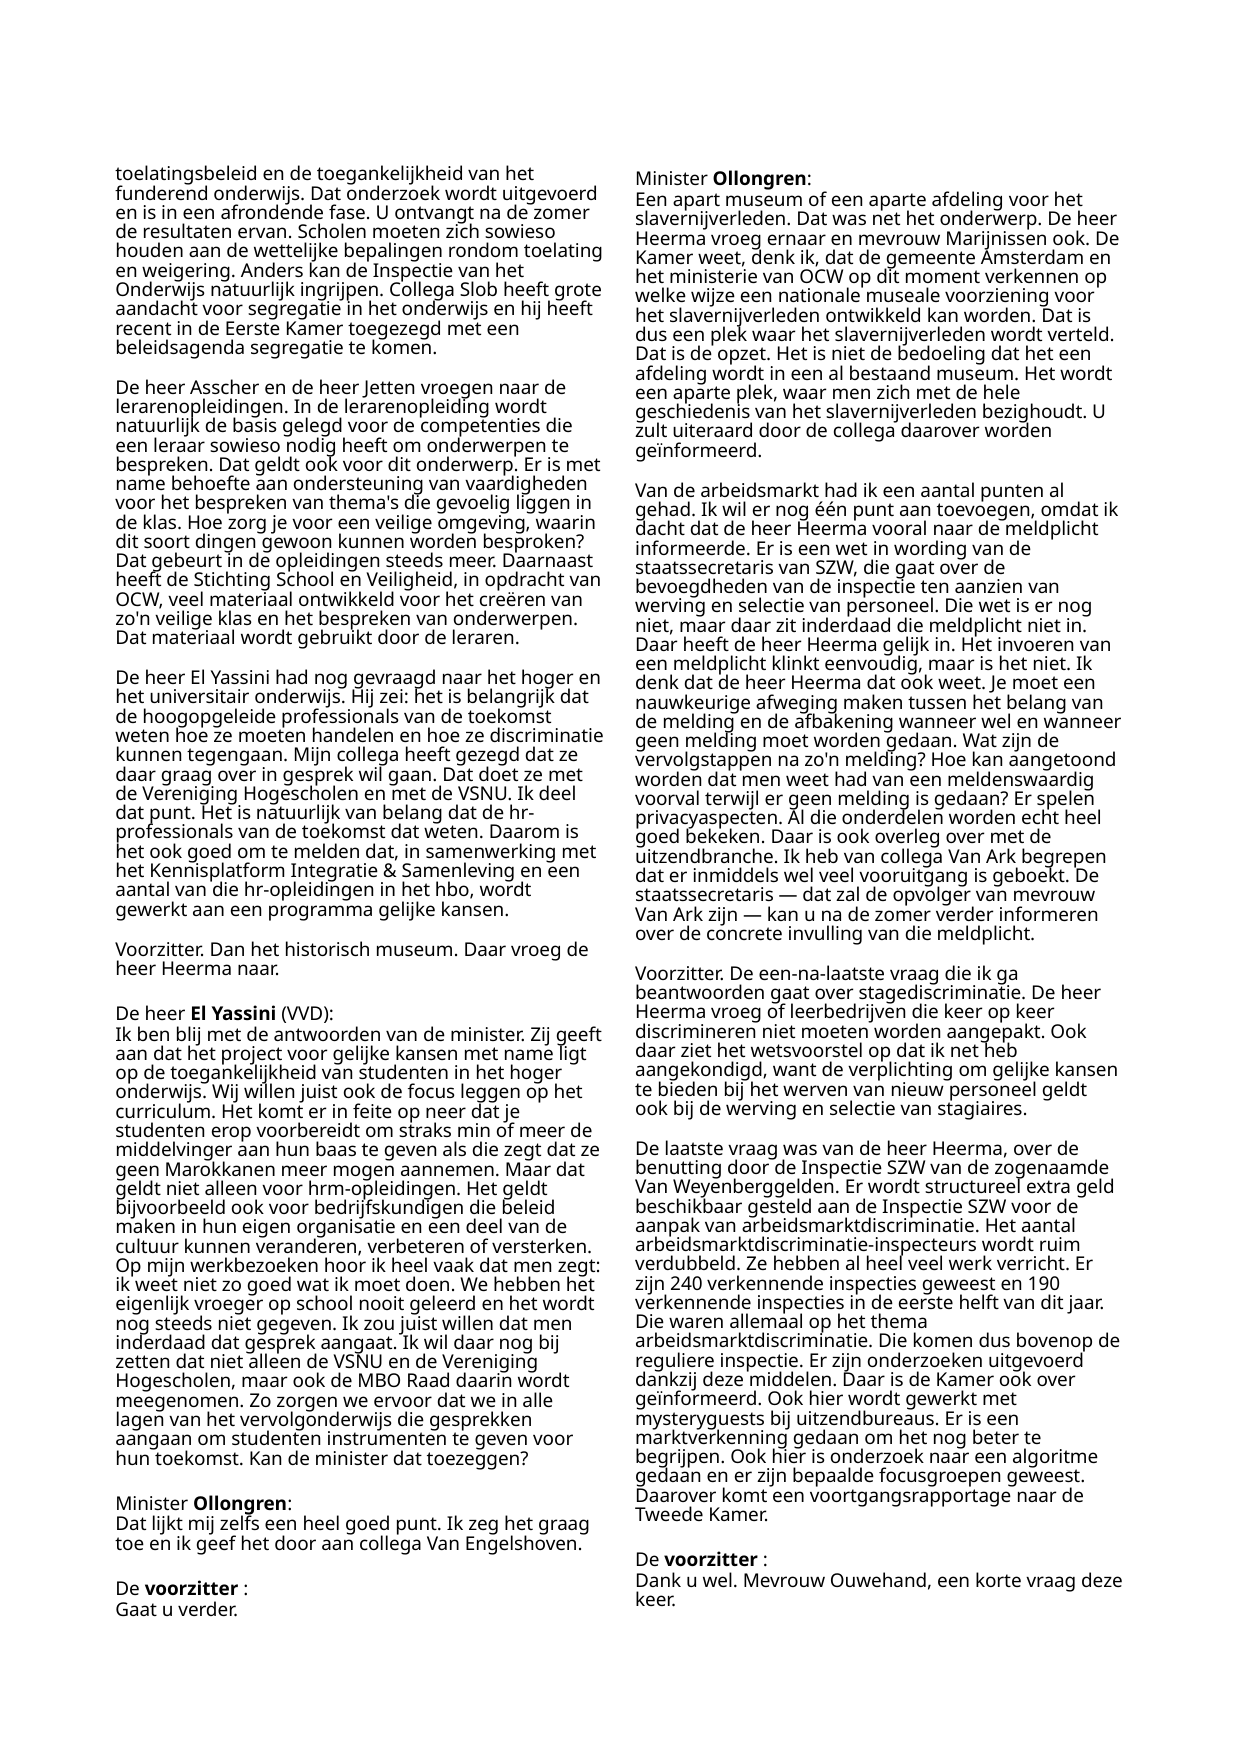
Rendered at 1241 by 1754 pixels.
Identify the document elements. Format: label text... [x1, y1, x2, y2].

text Dank u wel. Mevrouw Ouwehand, een korte vraag deze keer. [635, 1572, 1125, 1610]
text De heer El Yassini had nog gevraagd naar het hoger en het universitair onderwijs. Hij zei: het is belangrijk dat de hoogopgeleide professionals van de toekomst weten hoe ze moeten handelen en hoe ze discriminatie kunnen tegengaan. Mijn collega heeft gezegd dat ze daar graag over in gesprek wil gaan. Dat doet ze met de Vereniging Hogescholen en met de VSNU. Ik deel dat punt. Het is natuurlijk van belang dat de hr-professionals van de toekomst dat weten. Daarom is het ook goed om te melden dat, in samenwerking met het Kennisplatform Integratie & Samenleving en een aantal van die hr-opleidingen in het hbo, wordt gewerkt aan een programma gelijke kansen. [115, 669, 605, 920]
text Voorzitter. Dan het historisch museum. Daar vroeg de heer Heerma naar. [115, 941, 605, 979]
text toelatingsbeleid en de toegankelijkheid van het funderend onderwijs. Dat onderzoek wordt uitgevoerd en is in een afrondende fase. U ontvangt na de zomer de resultaten ervan. Scholen moeten zich sowieso houden aan de wettelijke bepalingen rondom toelating en weigering. Anders kan de Inspectie van het Onderwijs natuurlijk ingrijpen. Collega Slob heeft grote aandacht voor segregatie in het onderwijs en hij heeft recent in de Eerste Kamer toegezegd met een beleidsagenda segregatie te komen. [115, 165, 605, 358]
text De voorzitter : [115, 1575, 605, 1601]
text Minister Ollongren: [115, 1490, 605, 1515]
text De voorzitter : [635, 1546, 1125, 1572]
text De heer Asscher en de heer Jetten vroegen naar de lerarenopleidingen. In de lerarenopleiding wordt natuurlijk de basis gelegd voor de competenties die een leraar sowieso nodig heeft om onderwerpen te bespreken. Dat geldt ook voor dit onderwerp. Er is met name behoefte aan ondersteuning van vaardigheden voor het bespreken van thema's die gevoelig liggen in de klas. Hoe zorg je voor een veilige omgeving, waarin dit soort dingen gewoon kunnen worden besproken? Dat gebeurt in de opleidingen steeds meer. Daarnaast heeft de Stichting School en Veiligheid, in opdracht van OCW, veel materiaal ontwikkeld voor het creëren van zo'n veilige klas en het bespreken van onderwerpen. Dat materiaal wordt gebruikt door de leraren. [115, 379, 605, 648]
text Ik ben blij met de antwoorden van de minister. Zij geeft aan dat het project voor gelijke kansen met name ligt op de toegankelijkheid van studenten in het hoger onderwijs. Wij willen juist ook de focus leggen op het curriculum. Het komt er in feite op neer dat je studenten erop voorbereidt om straks min of meer de middelvinger aan hun baas te geven als die zegt dat ze geen Marokkanen meer mogen aannemen. Maar dat geldt niet alleen voor hrm-opleidingen. Het geldt bijvoorbeeld ook voor bedrijfskundigen die beleid maken in hun eigen organisatie en een deel van de cultuur kunnen veranderen, verbeteren of versterken. Op mijn werkbezoeken hoor ik heel vaak dat men zegt: ik weet niet zo goed wat ik moet doen. We hebben het eigenlijk vroeger op school nooit geleerd en het wordt nog steeds niet gegeven. Ik zou juist willen dat men inderdaad dat gesprek aangaat. Ik wil daar nog bij zetten dat niet alleen de VSNU en de Vereniging Hogescholen, maar ook de MBO Raad daarin wordt meegenomen. Zo zorgen we ervoor dat we in alle lagen van het vervolgonderwijs die gesprekken aangaan om studenten instrumenten te geven voor hun toekomst. Kan de minister dat toezeggen? [115, 1026, 605, 1469]
text Dat lijkt mij zelfs een heel goed punt. Ik zeg het graag toe en ik geef het door aan collega Van Engelshoven. [115, 1515, 605, 1554]
text Gaat u verder. [115, 1601, 605, 1620]
text Minister Ollongren: [635, 165, 1125, 191]
text Van de arbeidsmarkt had ik een aantal punten al gehad. Ik wil er nog één punt aan toevoegen, omdat ik dacht dat de heer Heerma vooral naar de meldplicht informeerde. Er is een wet in wording van de staatssecretaris van SZW, die gaat over de bevoegdheden van de inspectie ten aanzien van werving en selectie van personeel. Die wet is er nog niet, maar daar zit inderdaad die meldplicht niet in. Daar heeft de heer Heerma gelijk in. Het invoeren van een meldplicht klinkt eenvoudig, maar is het niet. Ik denk dat de heer Heerma dat ook weet. Je moet een nauwkeurige afweging maken tussen het belang van de melding en de afbakening wanneer wel en wanneer geen melding moet worden gedaan. Wat zijn de vervolgstappen na zo'n melding? Hoe kan aangetoond worden dat men weet had van een meldenswaardig voorval terwijl er geen melding is gedaan? Er spelen privacyaspecten. Al die onderdelen worden echt heel goed bekeken. Daar is ook overleg over met de uitzendbranche. Ik heb van collega Van Ark begrepen dat er inmiddels wel veel vooruitgang is geboekt. De staatssecretaris — dat zal de opvolger van mevrouw Van Ark zijn — kan u na de zomer verder informeren over de concrete invulling van die meldplicht. [635, 482, 1125, 944]
text De heer El Yassini (VVD): [115, 1000, 605, 1026]
text De laatste vraag was van de heer Heerma, over de benutting door de Inspectie SZW van de zogenaamde Van Weyenberggelden. Er wordt structureel extra geld beschikbaar gesteld aan de Inspectie SZW voor de aanpak van arbeidsmarktdiscriminatie. Het aantal arbeidsmarktdiscriminatie-inspecteurs wordt ruim verdubbeld. Ze hebben al heel veel werk verricht. Er zijn 240 verkennende inspecties geweest en 190 verkennende inspecties in de eerste helft van dit jaar. Die waren allemaal op het thema arbeidsmarktdiscriminatie. Die komen dus bovenop de reguliere inspectie. Er zijn onderzoeken uitgevoerd dankzij deze middelen. Daar is de Kamer ook over geïnformeerd. Ook hier wordt gewerkt met mysteryguests bij uitzendbureaus. Er is een marktverkenning gedaan om het nog beter te begrijpen. Ook hier is onderzoek naar een algoritme gedaan en er zijn bepaalde focusgroepen geweest. Daarover komt een voortgangsrapportage naar de Tweede Kamer. [635, 1140, 1125, 1525]
text Een apart museum of een aparte afdeling voor het slavernijverleden. Dat was net het onderwerp. De heer Heerma vroeg ernaar en mevrouw Marijnissen ook. De Kamer weet, denk ik, dat de gemeente Amsterdam en het ministerie van OCW op dit moment verkennen op welke wijze een nationale museale voorziening voor het slavernijverleden ontwikkeld kan worden. Dat is dus een plek waar het slavernijverleden wordt verteld. Dat is de opzet. Het is niet de bedoeling dat het een afdeling wordt in een al bestaand museum. Het wordt een aparte plek, waar men zich met de hele geschiedenis van het slavernijverleden bezighoudt. U zult uiteraard door de collega daarover worden geïnformeerd. [635, 191, 1125, 461]
text Voorzitter. De een-na-laatste vraag die ik ga beantwoorden gaat over stagediscriminatie. De heer Heerma vroeg of leerbedrijven die keer op keer discrimineren niet moeten worden aangepakt. Ook daar ziet het wetsvoorstel op dat ik net heb aangekondigd, want de verplichting om gelijke kansen te bieden bij het werven van nieuw personeel geldt ook bij de werving en selectie van stagiaires. [635, 965, 1125, 1119]
